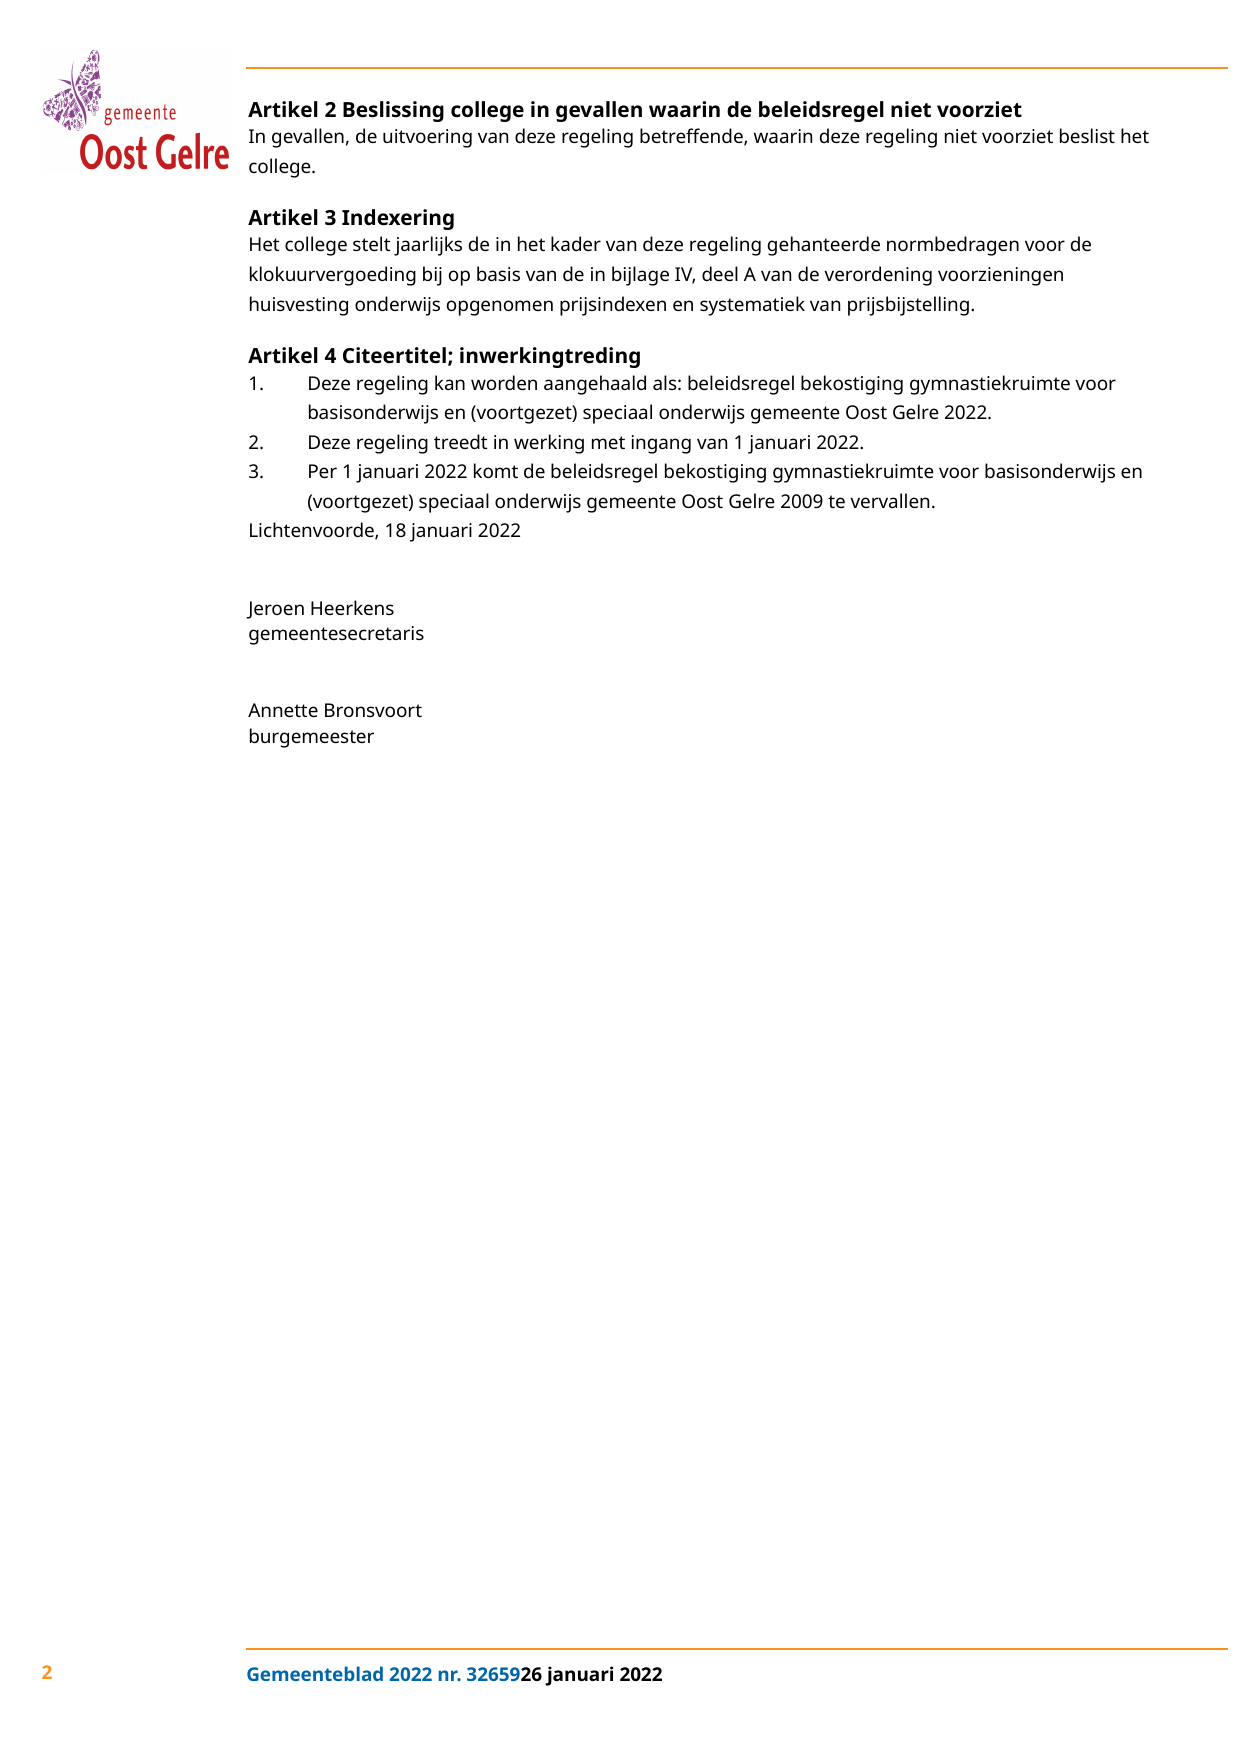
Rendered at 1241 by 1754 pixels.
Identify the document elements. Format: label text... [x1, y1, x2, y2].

text burgemeester [248, 723, 1152, 749]
text Artikel 3 Indexering [248, 203, 1152, 232]
text In gevallen, de uitvoering van deze regeling betreffende, waarin deze regeling niet voorziet beslist het college. [248, 123, 1152, 178]
text Het college stelt jaarlijks de in het kader van deze regeling gehanteerde normbedragen voor de klokuurvergoeding bij op basis van de in bijlage IV, deel A van de verordening voorzieningen huisvesting onderwijs opgenomen prijsindexen en systematiek van prijsbijstelling. [248, 232, 1152, 317]
text gemeentesecretaris [248, 621, 1152, 646]
text Artikel 4 Citeertitel; inwerkingtreding [248, 341, 1152, 370]
list Deze regeling kan worden aangehaald als: beleidsregel bekostiging gymnastiekruimte voor basisonderwijs en (voortgezet) speciaal onderwijs gemeente Oost Gelre 2022. [248, 370, 1152, 425]
text Artikel 2 Beslissing college in gevallen waarin de beleidsregel niet voorziet [248, 95, 1152, 123]
list Per 1 januari 2022 komt de beleidsregel bekostiging gymnastiekruimte voor basisonderwijs en (voortgezet) speciaal onderwijs gemeente Oost Gelre 2009 te vervallen. [248, 458, 1152, 514]
text Lichtenvoorde, 18 januari 2022 [248, 518, 1152, 543]
list Deze regeling treedt in werking met ingang van 1 januari 2022. [248, 429, 1152, 454]
text Annette Bronsvoort [248, 698, 1152, 723]
picture [41, 47, 231, 172]
text Jeroen Heerkens [248, 595, 1152, 621]
